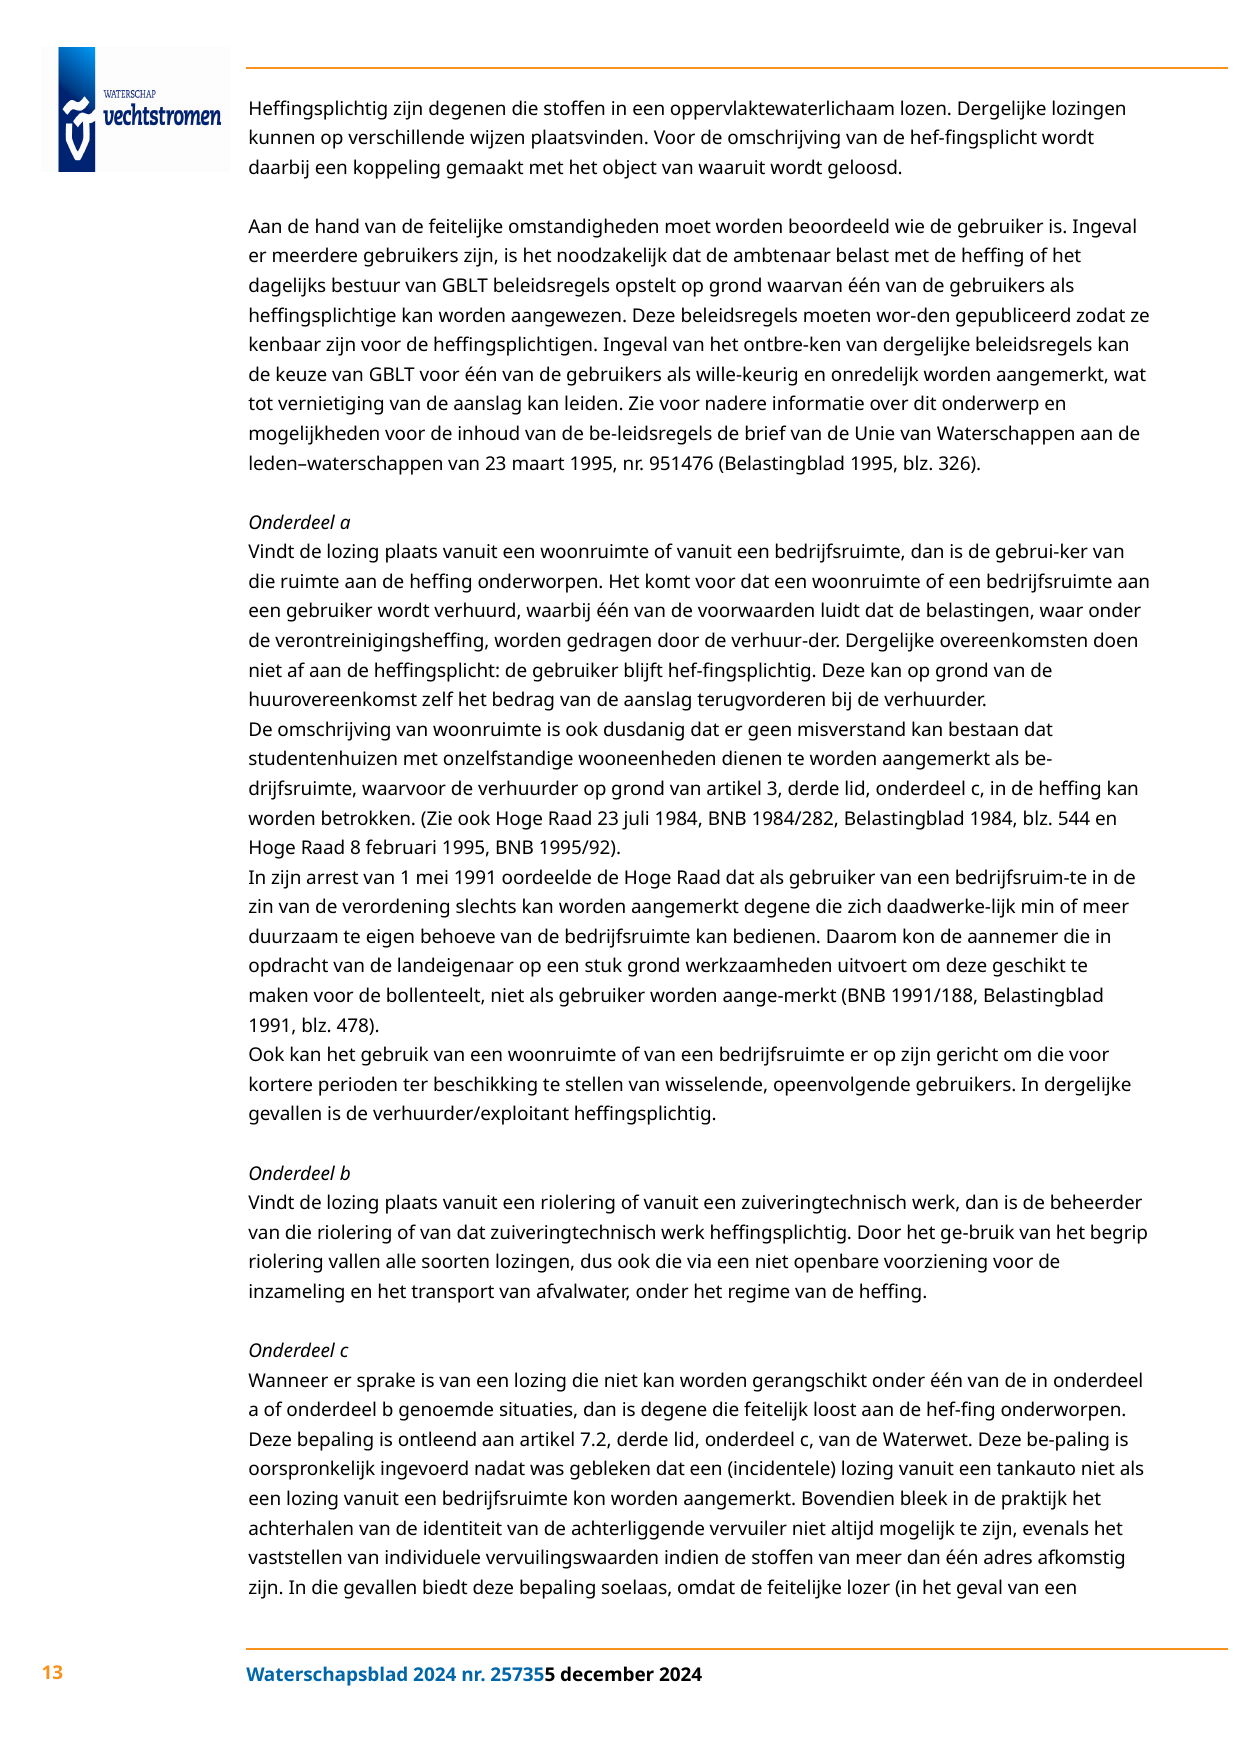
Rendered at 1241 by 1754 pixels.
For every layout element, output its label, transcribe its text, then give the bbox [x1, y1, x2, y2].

text Vindt de lozing plaats vanuit een riolering of vanuit een zuiveringtechnisch werk, dan is de beheerder van die riolering of van dat zuiveringtechnisch werk heffingsplichtig. Door het ge-bruik van het begrip riolering vallen alle soorten lozingen, dus ook die via een niet openbare voorziening voor de inzameling en het transport van afvalwater, onder het regime van de heffing. [248, 1189, 1152, 1304]
text De omschrijving van woonruimte is ook dusdanig dat er geen misverstand kan bestaan dat studentenhuizen met onzelfstandige wooneenheden dienen te worden aangemerkt als be-drijfsruimte, waarvoor de verhuurder op grond van artikel 3, derde lid, onderdeel c, in de heffing kan worden betrokken. (Zie ook Hoge Raad 23 juli 1984, BNB 1984/282, Belastingblad 1984, blz. 544 en Hoge Raad 8 februari 1995, BNB 1995/92). [248, 716, 1152, 860]
text In zijn arrest van 1 mei 1991 oordeelde de Hoge Raad dat als gebruiker van een bedrijfsruim-te in de zin van de verordening slechts kan worden aangemerkt degene die zich daadwerke-lijk min of meer duurzaam te eigen behoeve van de bedrijfsruimte kan bedienen. Daarom kon de aannemer die in opdracht van de landeigenaar op een stuk grond werkzaamheden uitvoert om deze geschikt te maken voor de bollenteelt, niet als gebruiker worden aange-merkt (BNB 1991/188, Belastingblad 1991, blz. 478). [248, 864, 1152, 1038]
text Onderdeel a [248, 509, 1152, 535]
text Onderdeel b [248, 1160, 1152, 1186]
text Vindt de lozing plaats vanuit een woonruimte of vanuit een bedrijfsruimte, dan is de gebrui-ker van die ruimte aan de heffing onderworpen. Het komt voor dat een woonruimte of een bedrijfsruimte aan een gebruiker wordt verhuurd, waarbij één van de voorwaarden luidt dat de belastingen, waar onder de verontreinigingsheffing, worden gedragen door de verhuur-der. Dergelijke overeenkomsten doen niet af aan de heffingsplicht: de gebruiker blijft hef-fingsplichtig. Deze kan op grond van de huurovereenkomst zelf het bedrag van de aanslag terugvorderen bij de verhuurder. [248, 538, 1152, 712]
text Wanneer er sprake is van een lozing die niet kan worden gerangschikt onder één van de in onderdeel a of onderdeel b genoemde situaties, dan is degene die feitelijk loost aan de hef-fing onderworpen. [248, 1367, 1152, 1422]
text Deze bepaling is ontleend aan artikel 7.2, derde lid, onderdeel c, van de Waterwet. Deze be-paling is oorspronkelijk ingevoerd nadat was gebleken dat een (incidentele) lozing vanuit een tankauto niet als een lozing vanuit een bedrijfsruimte kon worden aangemerkt. Bovendien bleek in de praktijk het achterhalen van de identiteit van de achterliggende vervuiler niet altijd mogelijk te zijn, evenals het vaststellen van individuele vervuilingswaarden indien de stoffen van meer dan één adres afkomstig zijn. In die gevallen biedt deze bepaling soelaas, omdat de feitelijke lozer (in het geval van een [248, 1426, 1152, 1600]
text Heffingsplichtig zijn degenen die stoffen in een oppervlaktewaterlichaam lozen. Dergelijke lozingen kunnen op verschillende wijzen plaatsvinden. Voor de omschrijving van de hef-fingsplicht wordt daarbij een koppeling gemaakt met het object van waaruit wordt geloosd. [248, 95, 1152, 180]
picture [41, 47, 231, 172]
text Onderdeel c [248, 1337, 1152, 1363]
text Aan de hand van de feitelijke omstandigheden moet worden beoordeeld wie de gebruiker is. Ingeval er meerdere gebruikers zijn, is het noodzakelijk dat de ambtenaar belast met de heffing of het dagelijks bestuur van GBLT beleidsregels opstelt op grond waarvan één van de gebruikers als heffingsplichtige kan worden aangewezen. Deze beleidsregels moeten wor-den gepubliceerd zodat ze kenbaar zijn voor de heffingsplichtigen. Ingeval van het ontbre-ken van dergelijke beleidsregels kan de keuze van GBLT voor één van de gebruikers als wille-keurig en onredelijk worden aangemerkt, wat tot vernietiging van de aanslag kan leiden. Zie voor nadere informatie over dit onderwerp en mogelijkheden voor de inhoud van de be-leidsregels de brief van de Unie van Waterschappen aan de leden–waterschappen van 23 maart 1995, nr. 951476 (Belastingblad 1995, blz. 326). [248, 213, 1152, 476]
text Ook kan het gebruik van een woonruimte of van een bedrijfsruimte er op zijn gericht om die voor kortere perioden ter beschikking te stellen van wisselende, opeenvolgende gebruikers. In dergelijke gevallen is de verhuurder/exploitant heffingsplichtig. [248, 1041, 1152, 1126]
